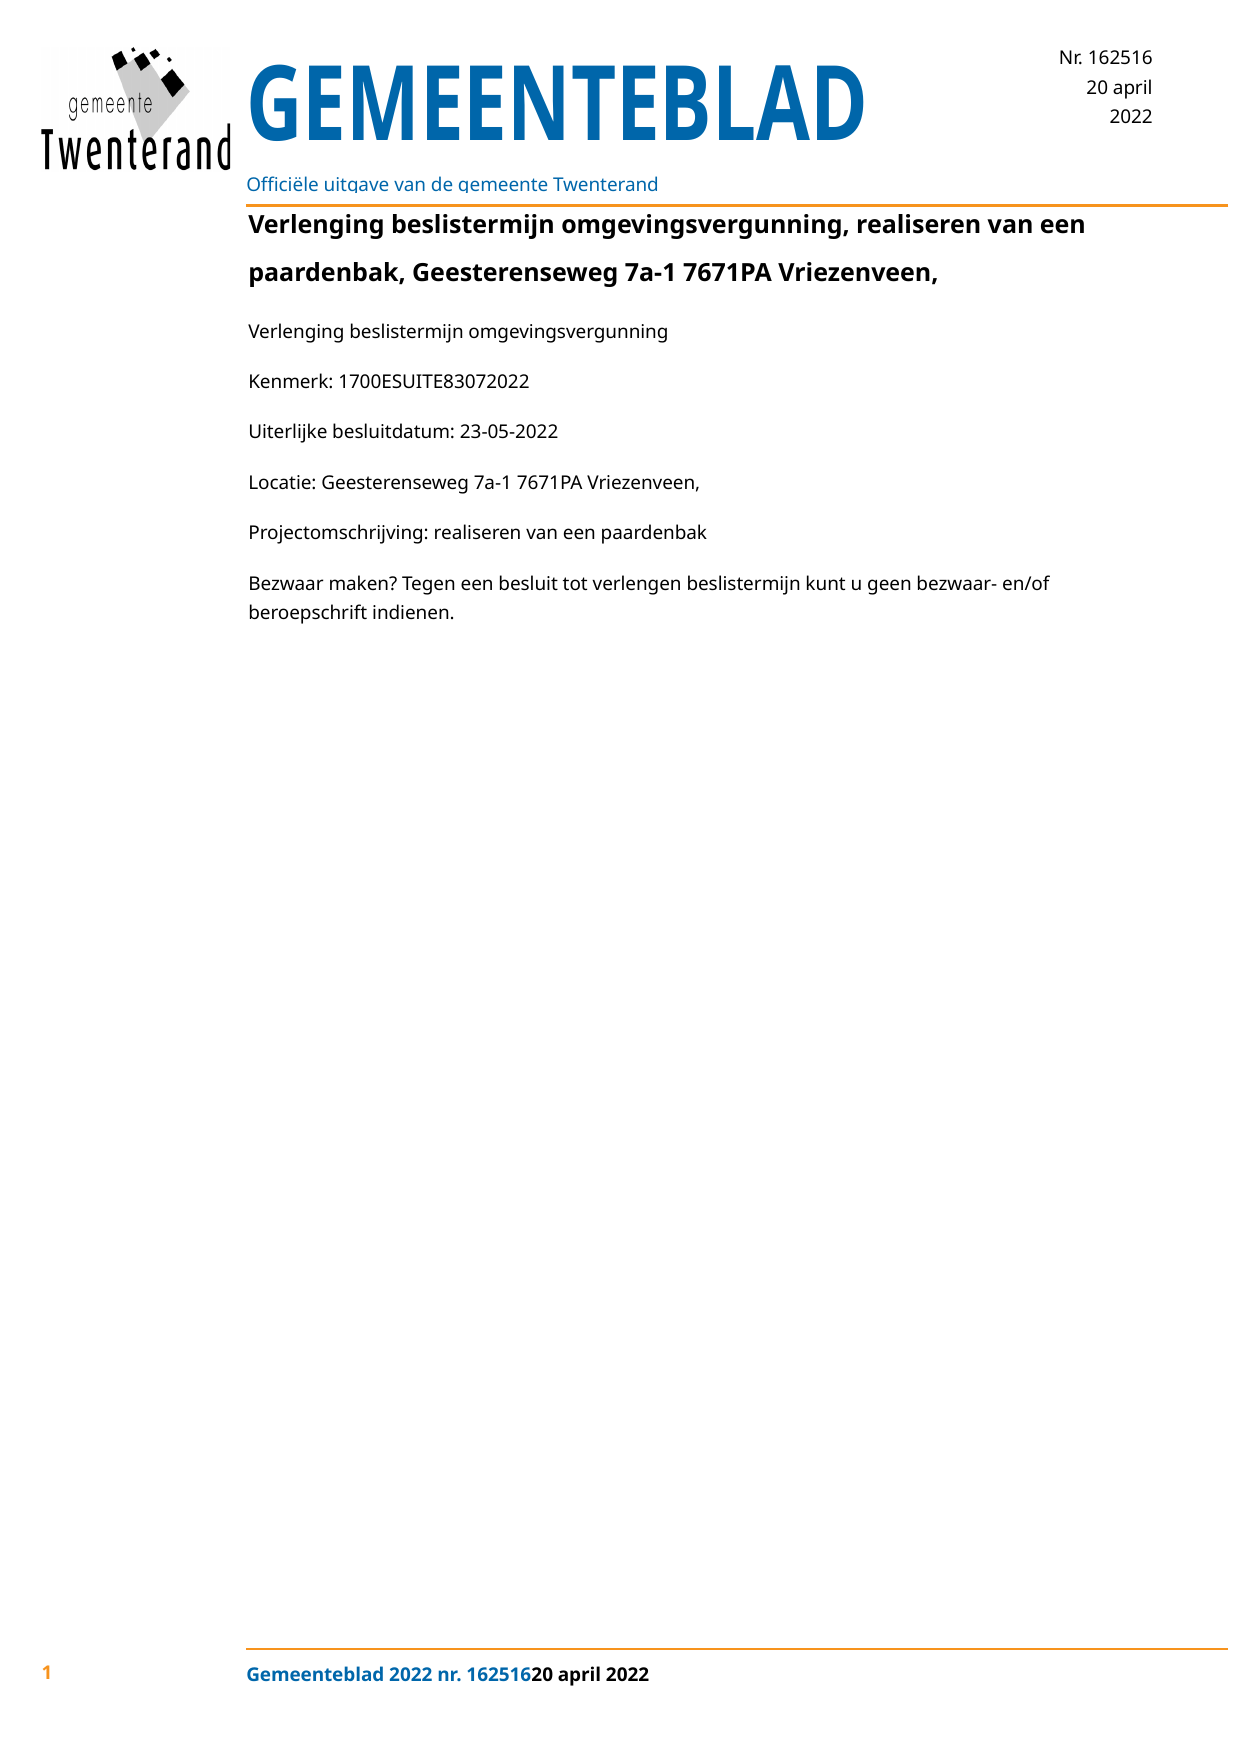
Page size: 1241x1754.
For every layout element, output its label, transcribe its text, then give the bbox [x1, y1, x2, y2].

text Kenmerk: 1700ESUITE83072022 [248, 368, 1152, 394]
text Verlenging beslistermijn omgevingsvergunning, realiseren van een paardenbak, Geesterenseweg 7a-1 7671PA Vriezenveen, [248, 207, 1152, 288]
picture [41, 47, 231, 172]
text Uiterlijke besluitdatum: 23-05-2022 [248, 419, 1152, 444]
text Locatie: Geesterenseweg 7a-1 7671PA Vriezenveen, [248, 469, 1152, 495]
text Verlenging beslistermijn omgevingsvergunning [248, 318, 1152, 344]
text Bezwaar maken? Tegen een besluit tot verlengen beslistermijn kunt u geen bezwaar- en/of beroepschrift indienen. [248, 570, 1152, 625]
text Projectomschrijving: realiseren van een paardenbak [248, 519, 1152, 545]
